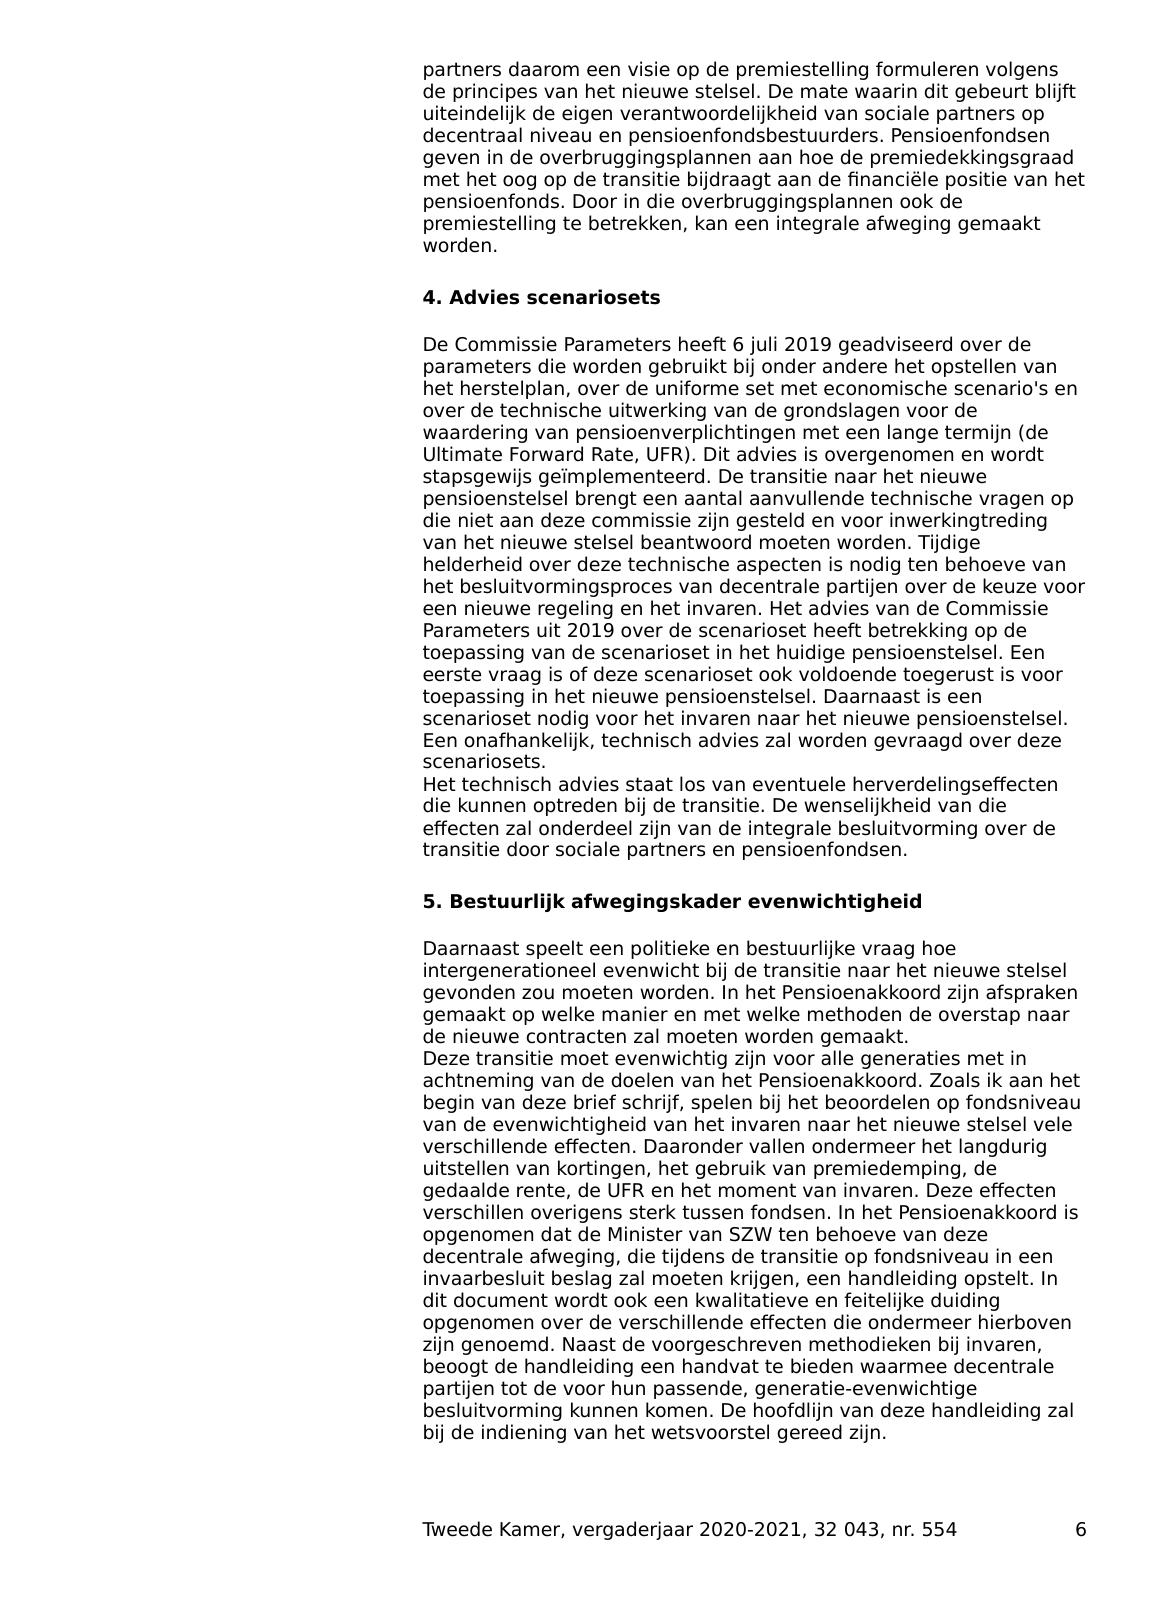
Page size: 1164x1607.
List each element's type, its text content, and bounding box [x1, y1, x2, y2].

text Het technisch advies staat los van eventuele herverdelingseffecten die kunnen optreden bij de transitie. De wenselijkheid van die effecten zal onderdeel zijn van de integrale besluitvorming over de transitie door sociale partners en pensioenfondsen. [422, 773, 1087, 861]
subtitle 4. Advies scenariosets [422, 287, 1087, 309]
text Deze transitie moet evenwichtig zijn voor alle generaties met in achtneming van de doelen van het Pensioenakkoord. Zoals ik aan het begin van deze brief schrijf, spelen bij het beoordelen op fondsniveau van de evenwichtigheid van het invaren naar het nieuwe stelsel vele verschillende effecten. Daaronder vallen ondermeer het langdurig uitstellen van kortingen, het gebruik van premiedemping, de gedaalde rente, de UFR en het moment van invaren. Deze effecten verschillen overigens sterk tussen fondsen. In het Pensioenakkoord is opgenomen dat de Minister van SZW ten behoeve van deze decentrale afweging, die tijdens de transitie op fondsniveau in een invaarbesluit beslag zal moeten krijgen, een handleiding opstelt. In dit document wordt ook een kwalitatieve en feitelijke duiding opgenomen over de verschillende effecten die ondermeer hierboven zijn genoemd. Naast de voorgeschreven methodieken bij invaren, beoogt de handleiding een handvat te bieden waarmee decentrale partijen tot de voor hun passende, generatie-evenwichtige besluitvorming kunnen komen. De hoofdlijn van deze handleiding zal bij de indiening van het wetsvoorstel gereed zijn. [422, 1048, 1087, 1444]
text partners daarom een visie op de premiestelling formuleren volgens de principes van het nieuwe stelsel. De mate waarin dit gebeurt blijft uiteindelijk de eigen verantwoordelijkheid van sociale partners op decentraal niveau en pensioenfondsbestuurders. Pensioenfondsen geven in de overbruggingsplannen aan hoe de premiedekkingsgraad met het oog op de transitie bijdraagt aan de financiële positie van het pensioenfonds. Door in die overbruggingsplannen ook de premiestelling te betrekken, kan een integrale afweging gemaakt worden. [422, 59, 1087, 257]
text De Commissie Parameters heeft 6 juli 2019 geadviseerd over de parameters die worden gebruikt bij onder andere het opstellen van het herstelplan, over de uniforme set met economische scenario's en over de technische uitwerking van de grondslagen voor de waardering van pensioenverplichtingen met een lange termijn (de Ultimate Forward Rate, UFR). Dit advies is overgenomen en wordt stapsgewijs geïmplementeerd. De transitie naar het nieuwe pensioenstelsel brengt een aantal aanvullende technische vragen op die niet aan deze commissie zijn gesteld en voor inwerkingtreding van het nieuwe stelsel beantwoord moeten worden. Tijdige helderheid over deze technische aspecten is nodig ten behoeve van het besluitvormingsproces van decentrale partijen over de keuze voor een nieuwe regeling en het invaren. Het advies van de Commissie Parameters uit 2019 over de scenarioset heeft betrekking op de toepassing van de scenarioset in het huidige pensioenstelsel. Een eerste vraag is of deze scenarioset ook voldoende toegerust is voor toepassing in het nieuwe pensioenstelsel. Daarnaast is een scenarioset nodig voor het invaren naar het nieuwe pensioenstelsel. Een onafhankelijk, technisch advies zal worden gevraagd over deze scenariosets. [422, 334, 1087, 773]
text Daarnaast speelt een politieke en bestuurlijke vraag hoe intergenerationeel evenwicht bij de transitie naar het nieuwe stelsel gevonden zou moeten worden. In het Pensioenakkoord zijn afspraken gemaakt op welke manier en met welke methoden de overstap naar de nieuwe contracten zal moeten worden gemaakt. [422, 938, 1087, 1048]
subtitle 5. Bestuurlijk afwegingskader evenwichtigheid [422, 891, 1087, 913]
